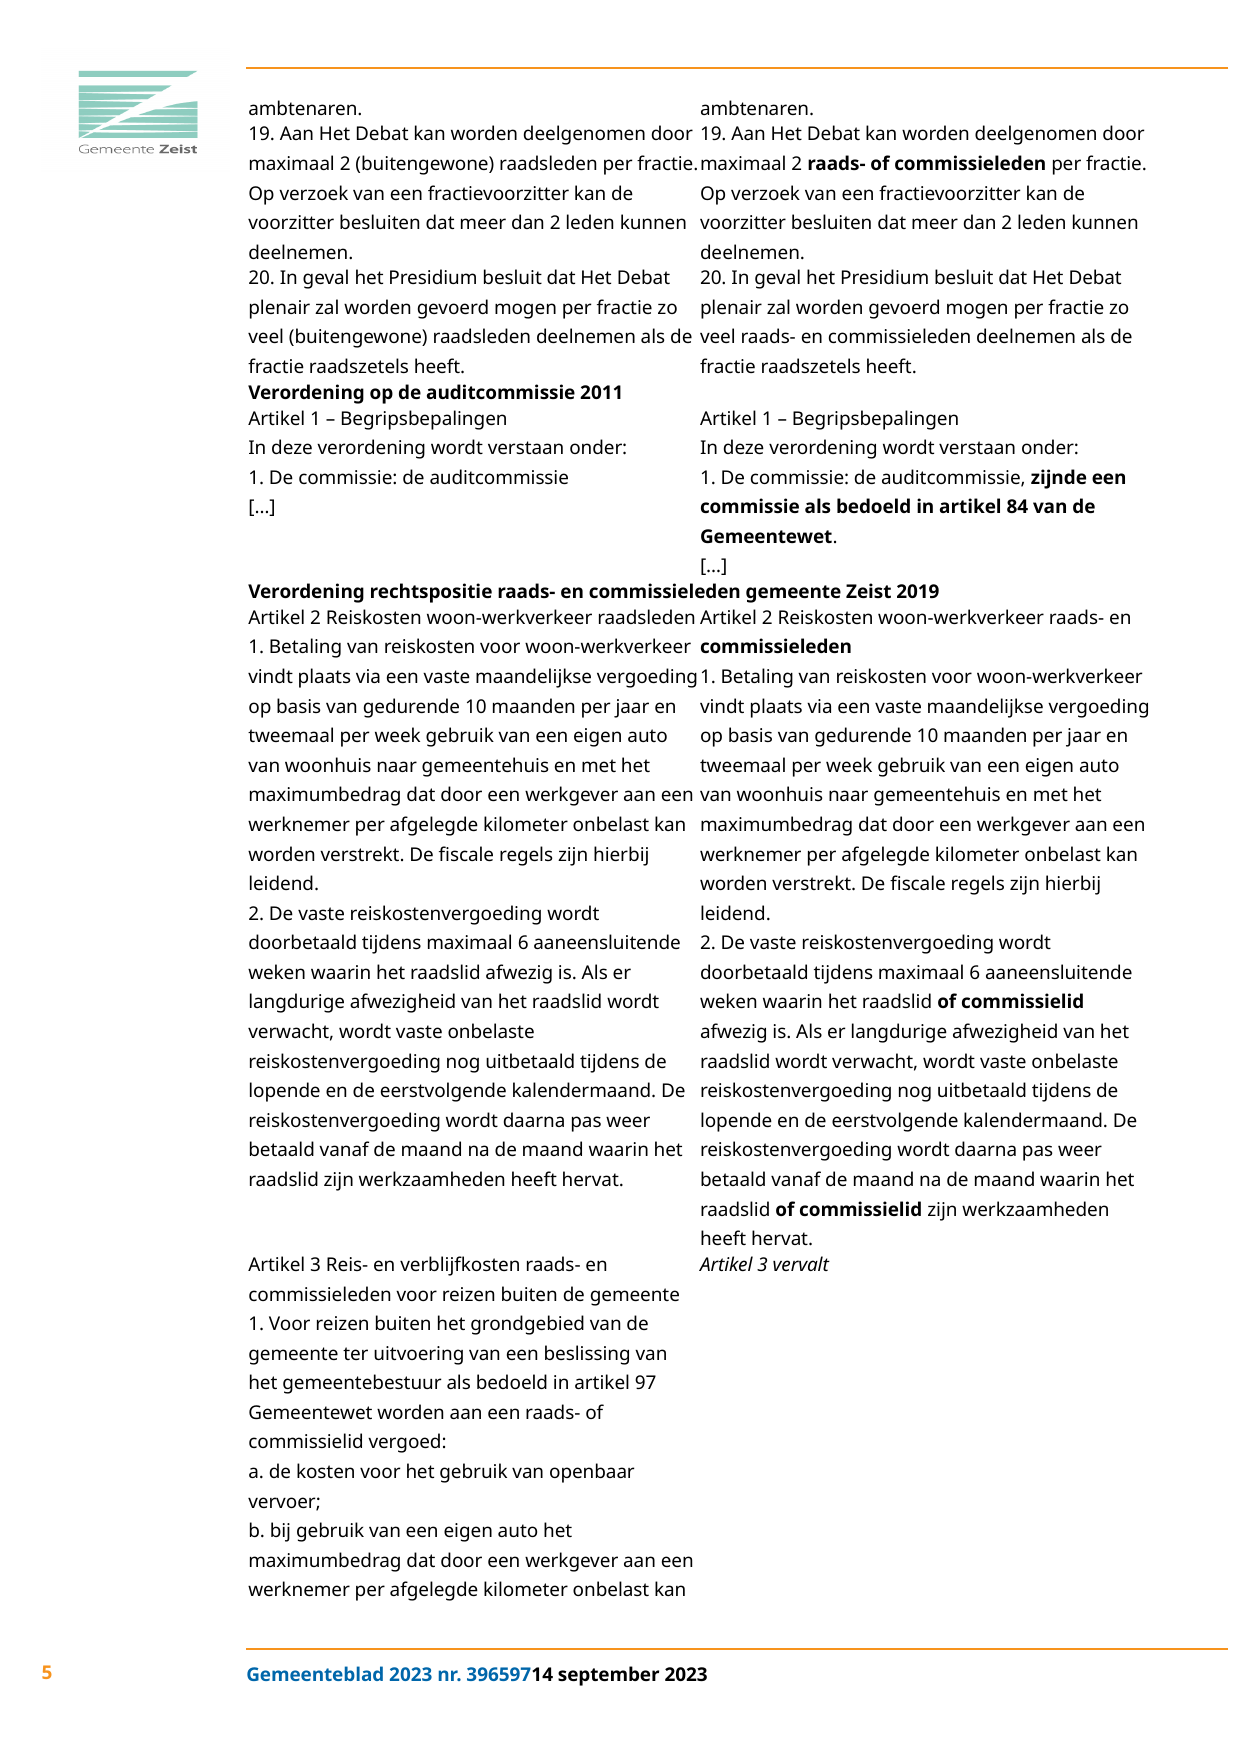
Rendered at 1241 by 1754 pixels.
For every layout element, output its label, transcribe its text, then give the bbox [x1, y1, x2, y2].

table_cell 19. Aan Het Debat kan worden deelgenomen door maximaal 2 (buitengewone) raadsleden per fractie. Op verzoek van een fractievoorzitter kan de voorzitter besluiten dat meer dan 2 leden kunnen deelnemen. [248, 121, 700, 264]
table_cell Artikel 3 Reis- en verblijfkosten raads- en commissieleden voor reizen buiten de gemeente 1. Voor reizen buiten het grondgebied van de gemeente ter uitvoering van een beslissing van het gemeentebestuur als bedoeld in artikel 97 Gemeentewet worden aan een raads- of commissielid vergoed: a. de kosten voor het gebruik van openbaar vervoer; b. bij gebruik van een eigen auto het maximumbedrag dat door een werkgever aan een werknemer per afgelegde kilometer onbelast kan [248, 1251, 700, 1602]
table_cell Artikel 2 Reiskosten woon-werkverkeer raads- en commissieleden 1. Betaling van reiskosten voor woon-werkverkeer vindt plaats via een vaste maandelijkse vergoeding op basis van gedurende 10 maanden per jaar en tweemaal per week gebruik van een eigen auto van woonhuis naar gemeentehuis en met het maximumbedrag dat door een werkgever aan een werknemer per afgelegde kilometer onbelast kan worden verstrekt. De fiscale regels zijn hierbij leidend. 2. De vaste reiskostenvergoeding wordt doorbetaald tijdens maximaal 6 aaneensluitende weken waarin het raadslid of commissielid afwezig is. Als er langdurige afwezigheid van het raadslid wordt verwacht, wordt vaste onbelaste reiskostenvergoeding nog uitbetaald tijdens de lopende en de eerstvolgende kalendermaand. De reiskostenvergoeding wordt daarna pas weer betaald vanaf de maand na de maand waarin het raadslid of commissielid zijn werkzaamheden heeft hervat. [700, 604, 1152, 1251]
table_cell 20. In geval het Presidium besluit dat Het Debat plenair zal worden gevoerd mogen per fractie zo veel raads- en commissieleden deelnemen als de fractie raadszetels heeft. [700, 265, 1152, 379]
table_cell Verordening op de auditcommissie 2011 [248, 379, 1152, 405]
table_cell 19. Aan Het Debat kan worden deelgenomen door maximaal 2 raads- of commissieleden per fractie. Op verzoek van een fractievoorzitter kan de voorzitter besluiten dat meer dan 2 leden kunnen deelnemen. [700, 121, 1152, 264]
picture [41, 47, 231, 172]
table_cell 20. In geval het Presidium besluit dat Het Debat plenair zal worden gevoerd mogen per fractie zo veel (buitengewone) raadsleden deelnemen als de fractie raadszetels heeft. [248, 265, 700, 379]
table_cell Artikel 1 – Begripsbepalingen In deze verordening wordt verstaan onder: 1. De commissie: de auditcommissie, zijnde een commissie als bedoeld in artikel 84 van de Gemeentewet. […] [700, 405, 1152, 578]
table_cell ambtenaren. [248, 95, 700, 121]
table_cell Artikel 3 vervalt [700, 1251, 1152, 1602]
table_cell Artikel 2 Reiskosten woon-werkverkeer raadsleden 1. Betaling van reiskosten voor woon-werkverkeer vindt plaats via een vaste maandelijkse vergoeding op basis van gedurende 10 maanden per jaar en tweemaal per week gebruik van een eigen auto van woonhuis naar gemeentehuis en met het maximumbedrag dat door een werkgever aan een werknemer per afgelegde kilometer onbelast kan worden verstrekt. De fiscale regels zijn hierbij leidend. 2. De vaste reiskostenvergoeding wordt doorbetaald tijdens maximaal 6 aaneensluitende weken waarin het raadslid afwezig is. Als er langdurige afwezigheid van het raadslid wordt verwacht, wordt vaste onbelaste reiskostenvergoeding nog uitbetaald tijdens de lopende en de eerstvolgende kalendermaand. De reiskostenvergoeding wordt daarna pas weer betaald vanaf de maand na de maand waarin het raadslid zijn werkzaamheden heeft hervat. [248, 604, 700, 1251]
table_cell Verordening rechtspositie raads- en commissieleden gemeente Zeist 2019 [248, 579, 1152, 604]
table_cell Artikel 1 – Begripsbepalingen In deze verordening wordt verstaan onder: 1. De commissie: de auditcommissie […] [248, 405, 700, 578]
table_cell ambtenaren. [700, 95, 1152, 121]
